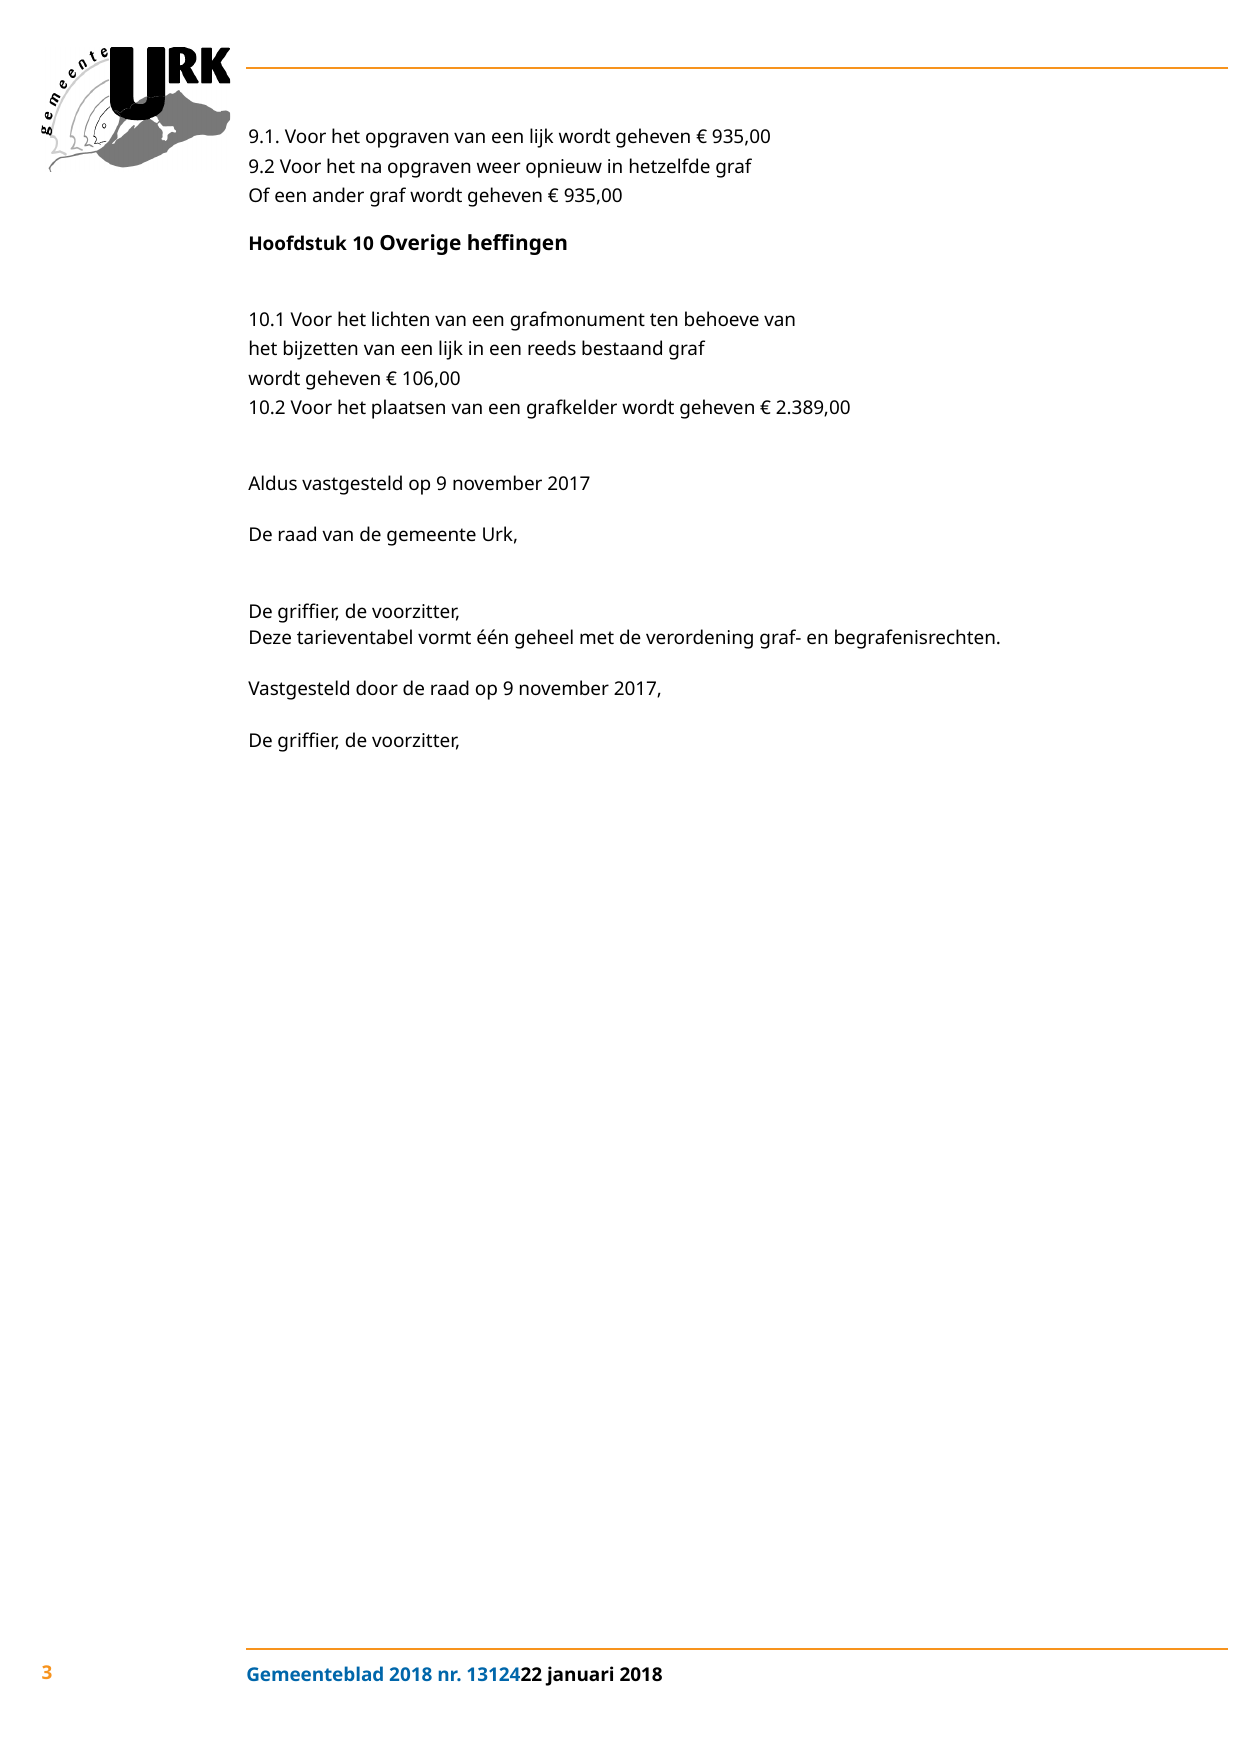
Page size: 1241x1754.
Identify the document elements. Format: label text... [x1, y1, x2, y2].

picture [41, 47, 231, 172]
text Of een ander graf wordt geheven € 935,00 [248, 182, 1152, 208]
text het bijzetten van een lijk in een reeds bestaand graf [248, 335, 1152, 361]
text 9.1. Voor het opgraven van een lijk wordt geheven € 935,00 [248, 123, 1152, 149]
text Vastgesteld door de raad op 9 november 2017, [248, 676, 1152, 701]
text wordt geheven € 106,00 [248, 365, 1152, 391]
text De raad van de gemeente Urk, [248, 521, 1152, 547]
text Hoofdstuk 10 Overige heffingen [248, 228, 1152, 256]
text 10.1 Voor het lichten van een grafmonument ten behoeve van [248, 306, 1152, 331]
text De griffier, de voorzitter, [248, 598, 1152, 624]
text Aldus vastgesteld op 9 november 2017 [248, 470, 1152, 495]
text Deze tarieventabel vormt één geheel met de verordening graf- en begrafenisrechten. [248, 624, 1152, 650]
text 9.2 Voor het na opgraven weer opnieuw in hetzelfde graf [248, 153, 1152, 178]
text De griffier, de voorzitter, [248, 727, 1152, 753]
text 10.2 Voor het plaatsen van een grafkelder wordt geheven € 2.389,00 [248, 394, 1152, 420]
